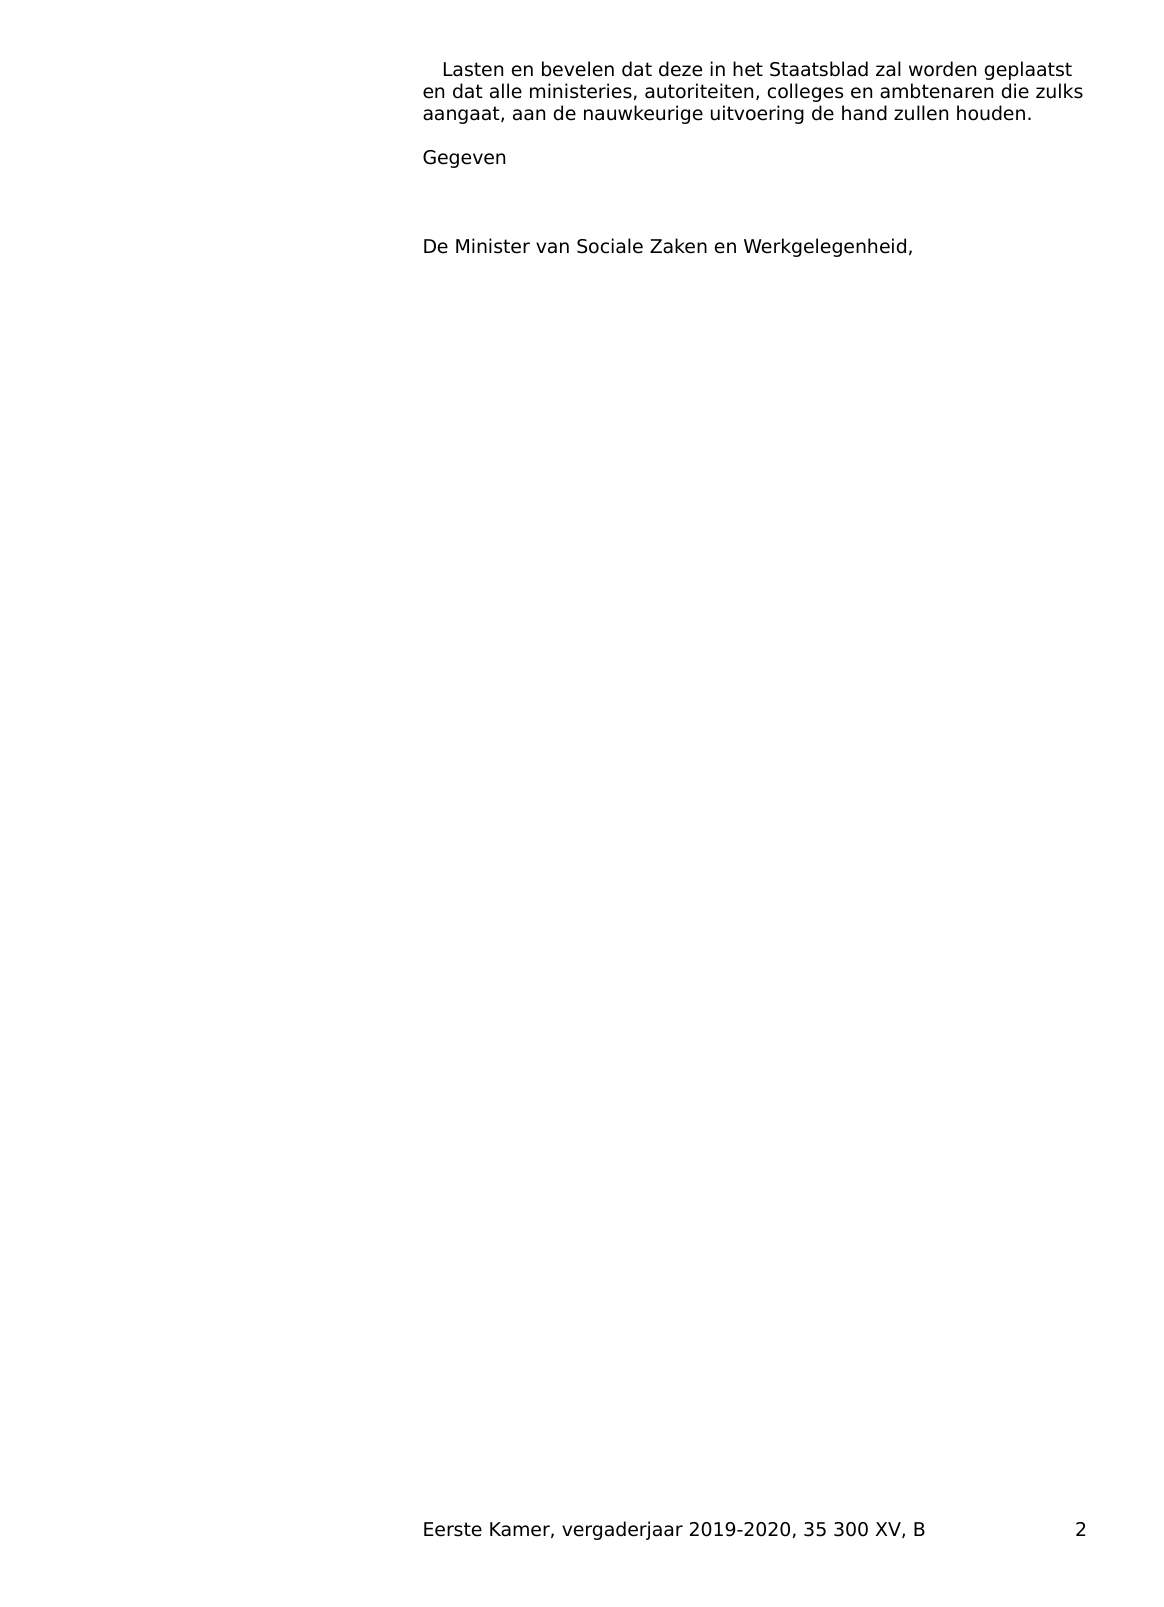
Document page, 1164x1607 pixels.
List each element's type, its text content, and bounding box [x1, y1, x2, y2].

text De Minister van Sociale Zaken en Werkgelegenheid, [422, 236, 1087, 258]
text Lasten en bevelen dat deze in het Staatsblad zal worden geplaatst en dat alle ministeries, autoriteiten, colleges en ambtenaren die zulks aangaat, aan de nauwkeurige uitvoering de hand zullen houden. [422, 59, 1087, 125]
text Gegeven [422, 147, 1087, 169]
